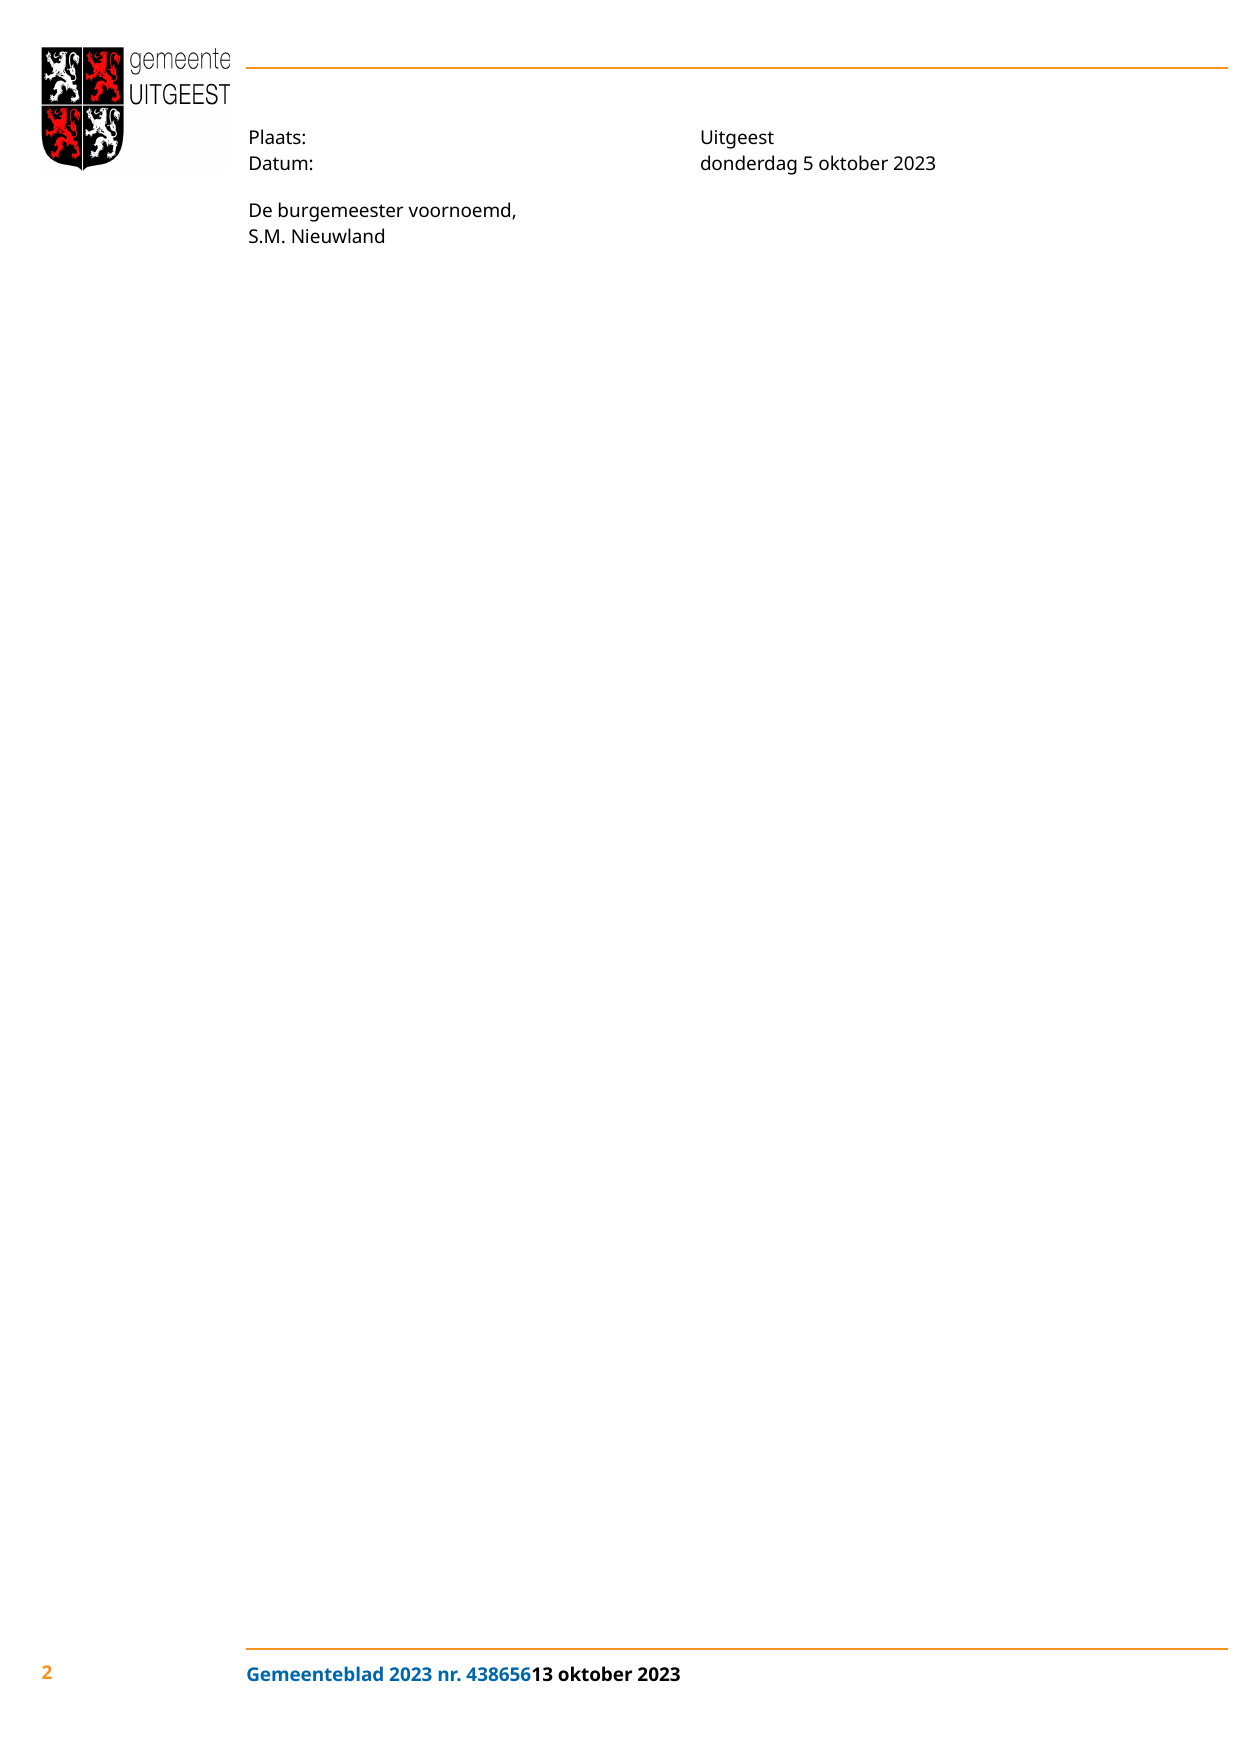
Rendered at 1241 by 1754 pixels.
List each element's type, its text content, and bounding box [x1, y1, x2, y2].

text De burgemeester voornoemd, [248, 197, 1152, 223]
table_header Uitgeest [700, 125, 1152, 150]
table_header Plaats: [248, 125, 700, 150]
table_cell Datum: [248, 150, 700, 176]
picture [41, 47, 231, 172]
table_cell donderdag 5 oktober 2023 [700, 150, 1152, 176]
text S.M. Nieuwland [248, 223, 1152, 249]
